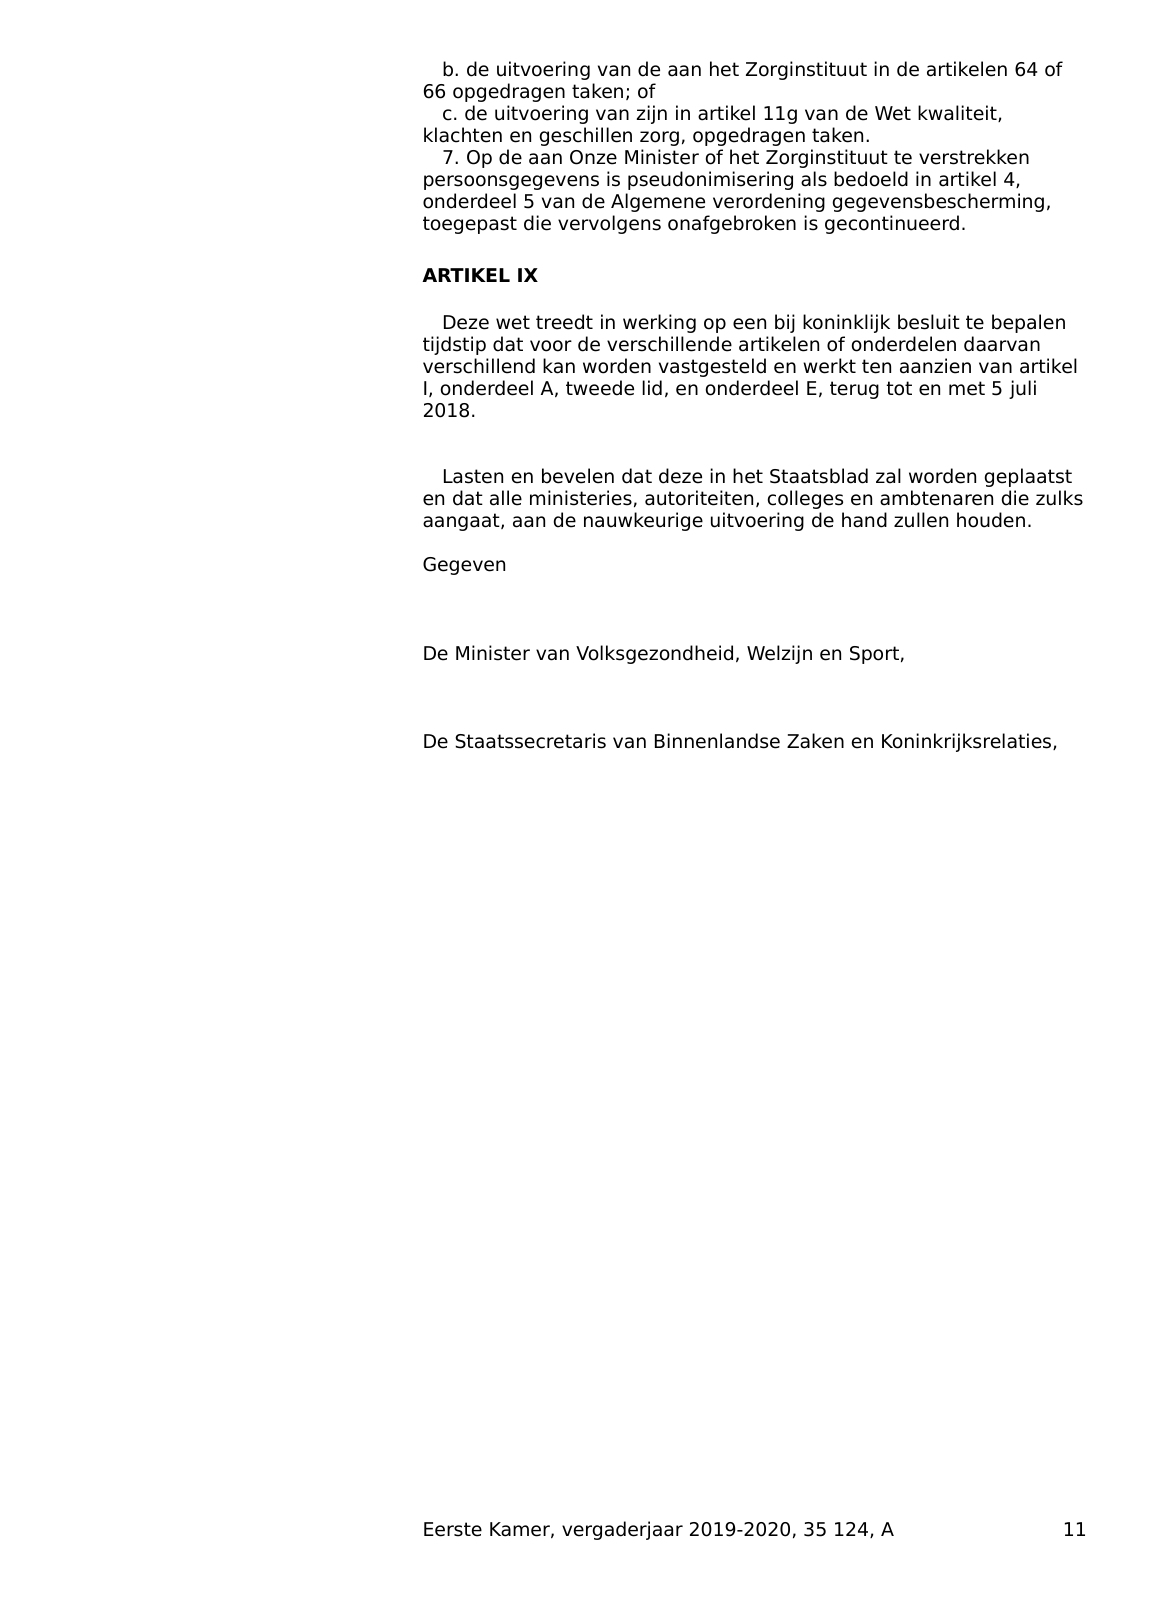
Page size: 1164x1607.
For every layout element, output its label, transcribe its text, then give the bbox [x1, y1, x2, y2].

text Gegeven [422, 554, 1087, 576]
text b. de uitvoering van de aan het Zorginstituut in de artikelen 64 of 66 opgedragen taken; of [422, 59, 1087, 103]
text c. de uitvoering van zijn in artikel 11g van de Wet kwaliteit, klachten en geschillen zorg, opgedragen taken. [422, 103, 1087, 147]
text De Staatssecretaris van Binnenlandse Zaken en Koninkrijksrelaties, [422, 731, 1087, 753]
text 7. Op de aan Onze Minister of het Zorginstituut te verstrekken persoonsgegevens is pseudonimisering als bedoeld in artikel 4, onderdeel 5 van de Algemene verordening gegevensbescherming, toegepast die vervolgens onafgebroken is gecontinueerd. [422, 147, 1087, 235]
text Deze wet treedt in werking op een bij koninklijk besluit te bepalen tijdstip dat voor de verschillende artikelen of onderdelen daarvan verschillend kan worden vastgesteld en werkt ten aanzien van artikel I, onderdeel A, tweede lid, en onderdeel E, terug tot en met 5 juli 2018. [422, 312, 1087, 422]
text De Minister van Volksgezondheid, Welzijn en Sport, [422, 643, 1087, 665]
subtitle ARTIKEL IX [422, 265, 1087, 287]
text Lasten en bevelen dat deze in het Staatsblad zal worden geplaatst en dat alle ministeries, autoriteiten, colleges en ambtenaren die zulks aangaat, aan de nauwkeurige uitvoering de hand zullen houden. [422, 466, 1087, 532]
